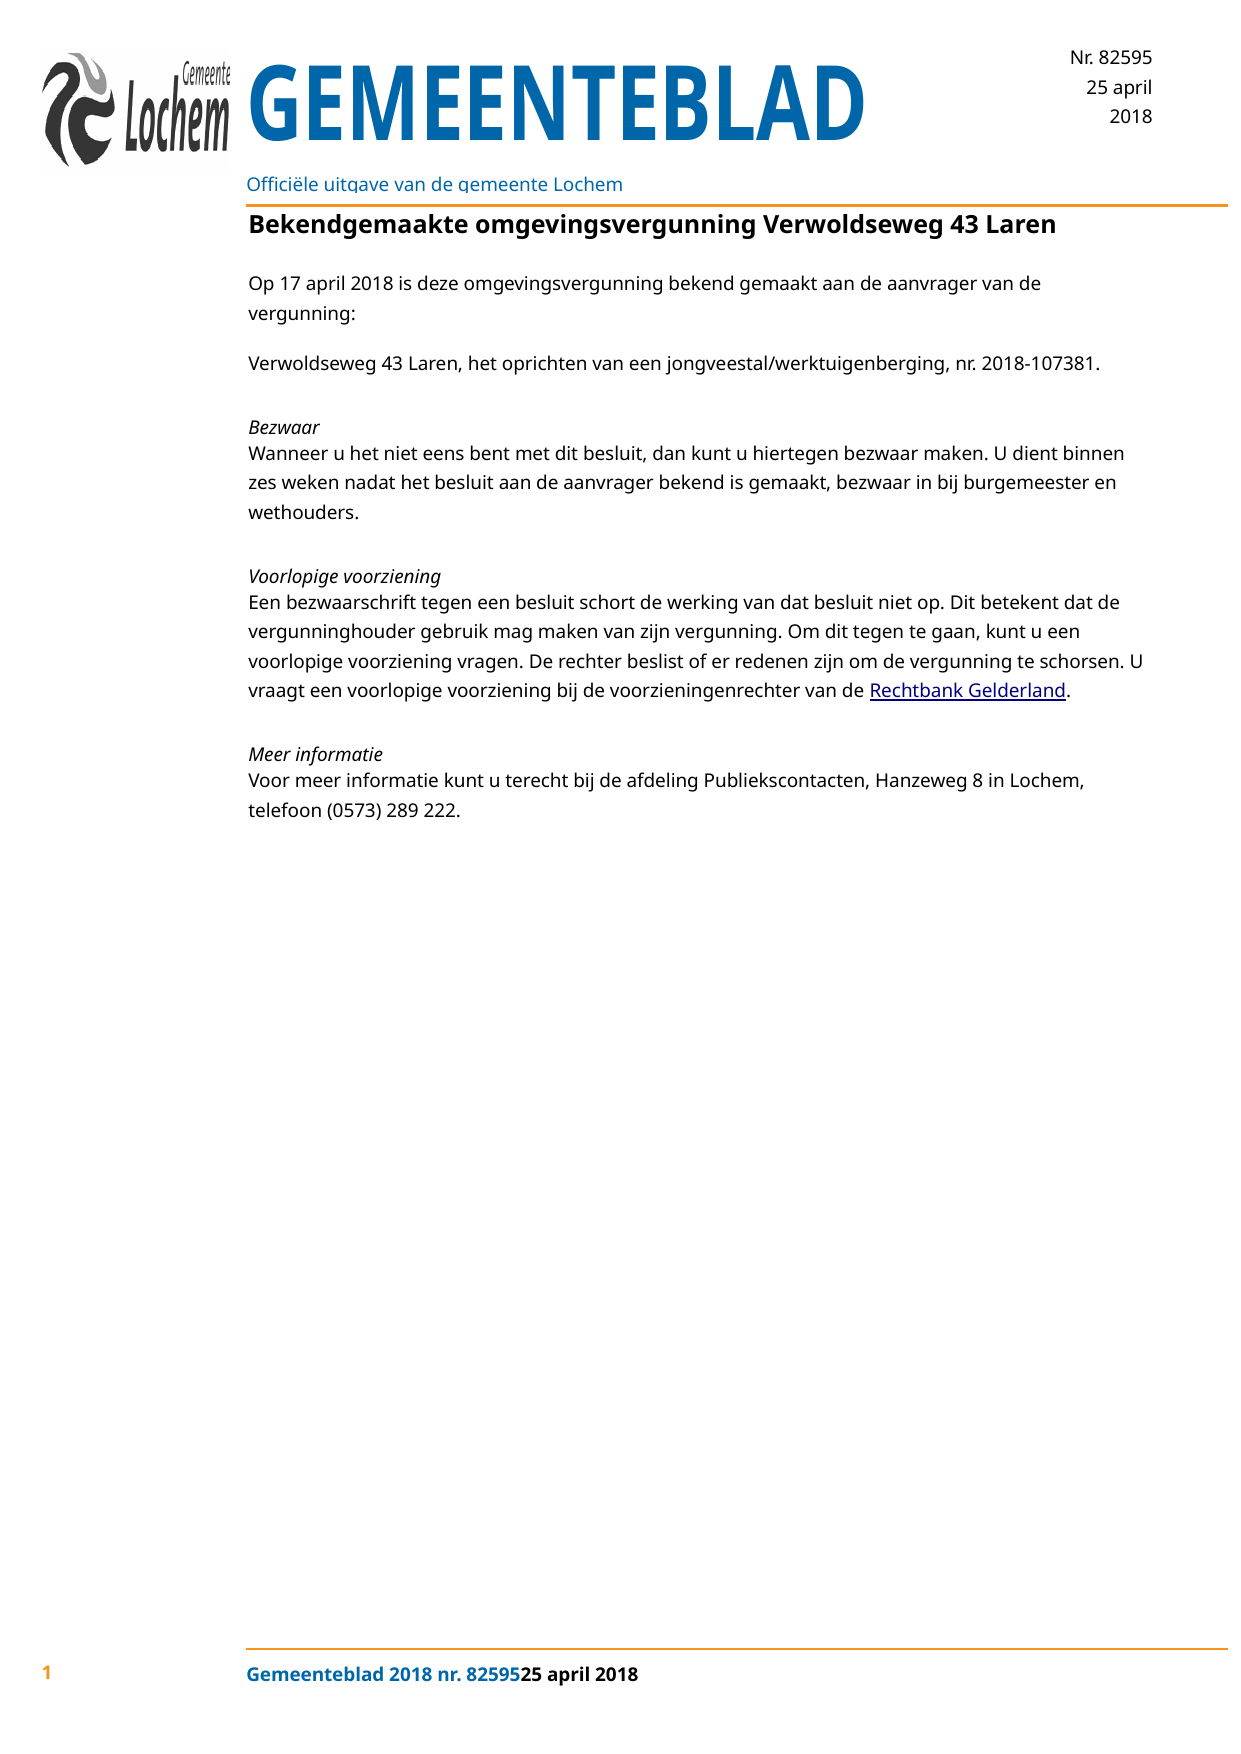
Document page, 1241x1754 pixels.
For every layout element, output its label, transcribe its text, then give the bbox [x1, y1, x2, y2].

text Bekendgemaakte omgevingsvergunning Verwoldseweg 43 Laren [248, 207, 1152, 241]
text Voor meer informatie kunt u terecht bij de afdeling Publiekscontacten, Hanzeweg 8 in Lochem, telefoon (0573) 289 222. [248, 767, 1152, 823]
text Verwoldseweg 43 Laren, het oprichten van een jongveestal/werktuigenberging, nr. 2018-107381. [248, 350, 1152, 376]
text Op 17 april 2018 is deze omgevingsvergunning bekend gemaakt aan de aanvrager van de vergunning: [248, 270, 1152, 326]
text Wanneer u het niet eens bent met dit besluit, dan kunt u hiertegen bezwaar maken. U dient binnen zes weken nadat het besluit aan de aanvrager bekend is gemaakt, bezwaar in bij burgemeester en wethouders. [248, 440, 1152, 525]
picture [41, 47, 231, 172]
text Een bezwaarschrift tegen een besluit schort de werking van dat besluit niet op. Dit betekent dat de vergunninghouder gebruik mag maken van zijn vergunning. Om dit tegen te gaan, kunt u een voorlopige voorziening vragen. De rechter beslist of er redenen zijn om de vergunning te schorsen. U vraagt een voorlopige voorziening bij de voorzieningenrechter van de Rechtbank Gelderland. [248, 589, 1152, 703]
text Meer informatie [248, 742, 1152, 767]
text Voorlopige voorziening [248, 563, 1152, 589]
text Bezwaar [248, 414, 1152, 440]
